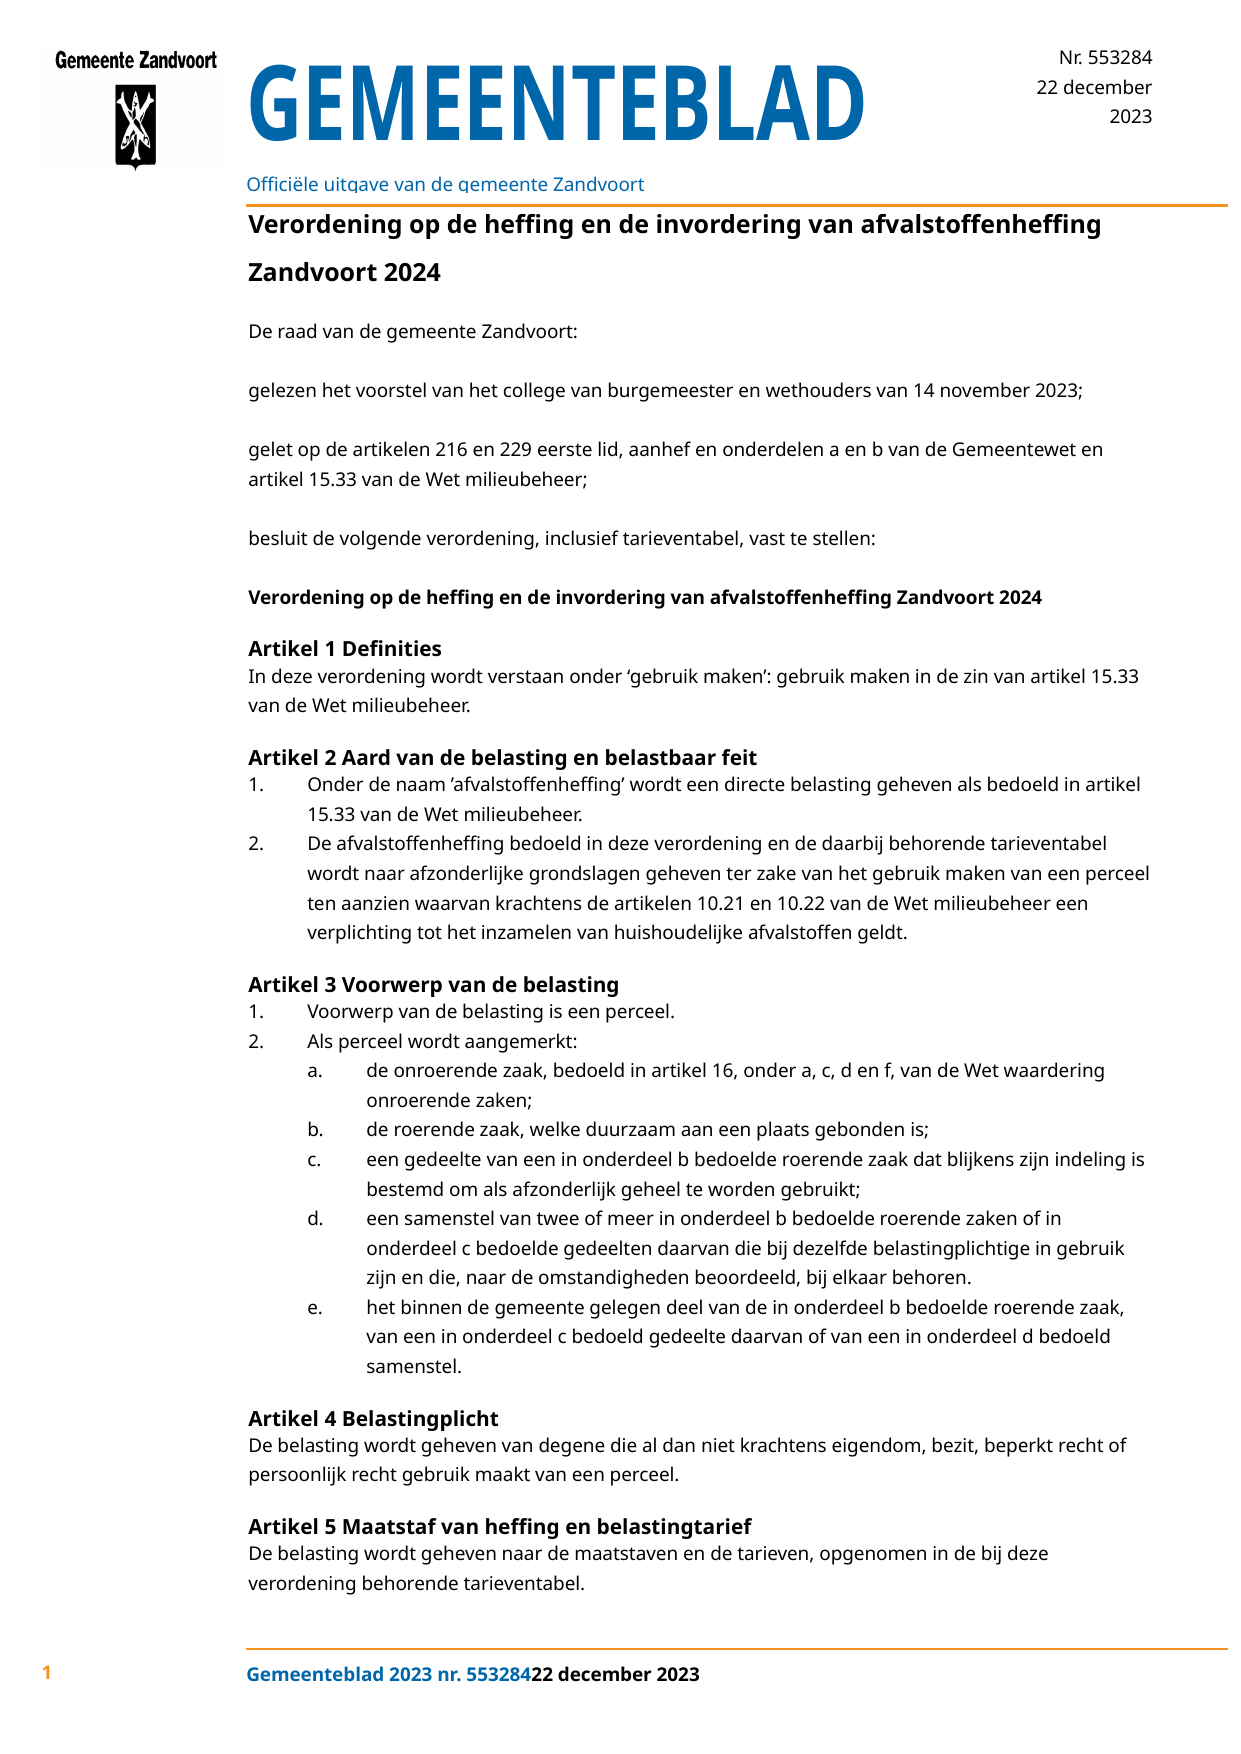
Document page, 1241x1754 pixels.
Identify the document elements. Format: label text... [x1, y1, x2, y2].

text gelet op de artikelen 216 en 229 eerste lid, aanhef en onderdelen a en b van de Gemeentewet en artikel 15.33 van de Wet milieubeheer; [248, 436, 1152, 492]
list een gedeelte van een in onderdeel b bedoelde roerende zaak dat blijkens zijn indeling is bestemd om als afzonderlijk geheel te worden gebruikt; [307, 1146, 1152, 1201]
text De raad van de gemeente Zandvoort: [248, 318, 1152, 344]
text Artikel 4 Belastingplicht [248, 1404, 1152, 1432]
text Artikel 1 Definities [248, 634, 1152, 663]
picture [41, 47, 231, 172]
list Onder de naam ’afvalstoffenheffing’ wordt een directe belasting geheven als bedoeld in artikel 15.33 van de Wet milieubeheer. [248, 771, 1152, 827]
list een samenstel van twee of meer in onderdeel b bedoelde roerende zaken of in onderdeel c bedoelde gedeelten daarvan die bij dezelfde belastingplichtige in gebruik zijn en die, naar de omstandigheden beoordeeld, bij elkaar behoren. [307, 1205, 1152, 1290]
list De afvalstoffenheffing bedoeld in deze verordening en de daarbij behorende tarieventabel wordt naar afzonderlijke grondslagen geheven ter zake van het gebruik maken van een perceel ten aanzien waarvan krachtens de artikelen 10.21 en 10.22 van de Wet milieubeheer een verplichting tot het inzamelen van huishoudelijke afvalstoffen geldt. [248, 831, 1152, 945]
list Voorwerp van de belasting is een perceel. [248, 998, 1152, 1024]
text gelezen het voorstel van het college van burgemeester en wethouders van 14 november 2023; [248, 377, 1152, 403]
list Als perceel wordt aangemerkt: [248, 1028, 1152, 1053]
text Verordening op de heffing en de invordering van afvalstoffenheffing Zandvoort 2024 [248, 207, 1152, 288]
text Artikel 5 Maatstaf van heffing en belastingtarief [248, 1512, 1152, 1541]
text Verordening op de heffing en de invordering van afvalstoffenheffing Zandvoort 2024 [248, 584, 1152, 610]
text besluit de volgende verordening, inclusief tarieventabel, vast te stellen: [248, 525, 1152, 551]
list de roerende zaak, welke duurzaam aan een plaats gebonden is; [307, 1117, 1152, 1142]
list het binnen de gemeente gelegen deel van de in onderdeel b bedoelde roerende zaak, van een in onderdeel c bedoeld gedeelte daarvan of van een in onderdeel d bedoeld samenstel. [307, 1294, 1152, 1379]
text De belasting wordt geheven van degene die al dan niet krachtens eigendom, bezit, beperkt recht of persoonlijk recht gebruik maakt van een perceel. [248, 1432, 1152, 1487]
text In deze verordening wordt verstaan onder ‘gebruik maken’: gebruik maken in de zin van artikel 15.33 van de Wet milieubeheer. [248, 663, 1152, 718]
text De belasting wordt geheven naar de maatstaven en de tarieven, opgenomen in de bij deze verordening behorende tarieventabel. [248, 1541, 1152, 1596]
list de onroerende zaak, bedoeld in artikel 16, onder a, c, d en f, van de Wet waardering onroerende zaken; [307, 1057, 1152, 1113]
text Artikel 2 Aard van de belasting en belastbaar feit [248, 743, 1152, 771]
text Artikel 3 Voorwerp van de belasting [248, 970, 1152, 998]
